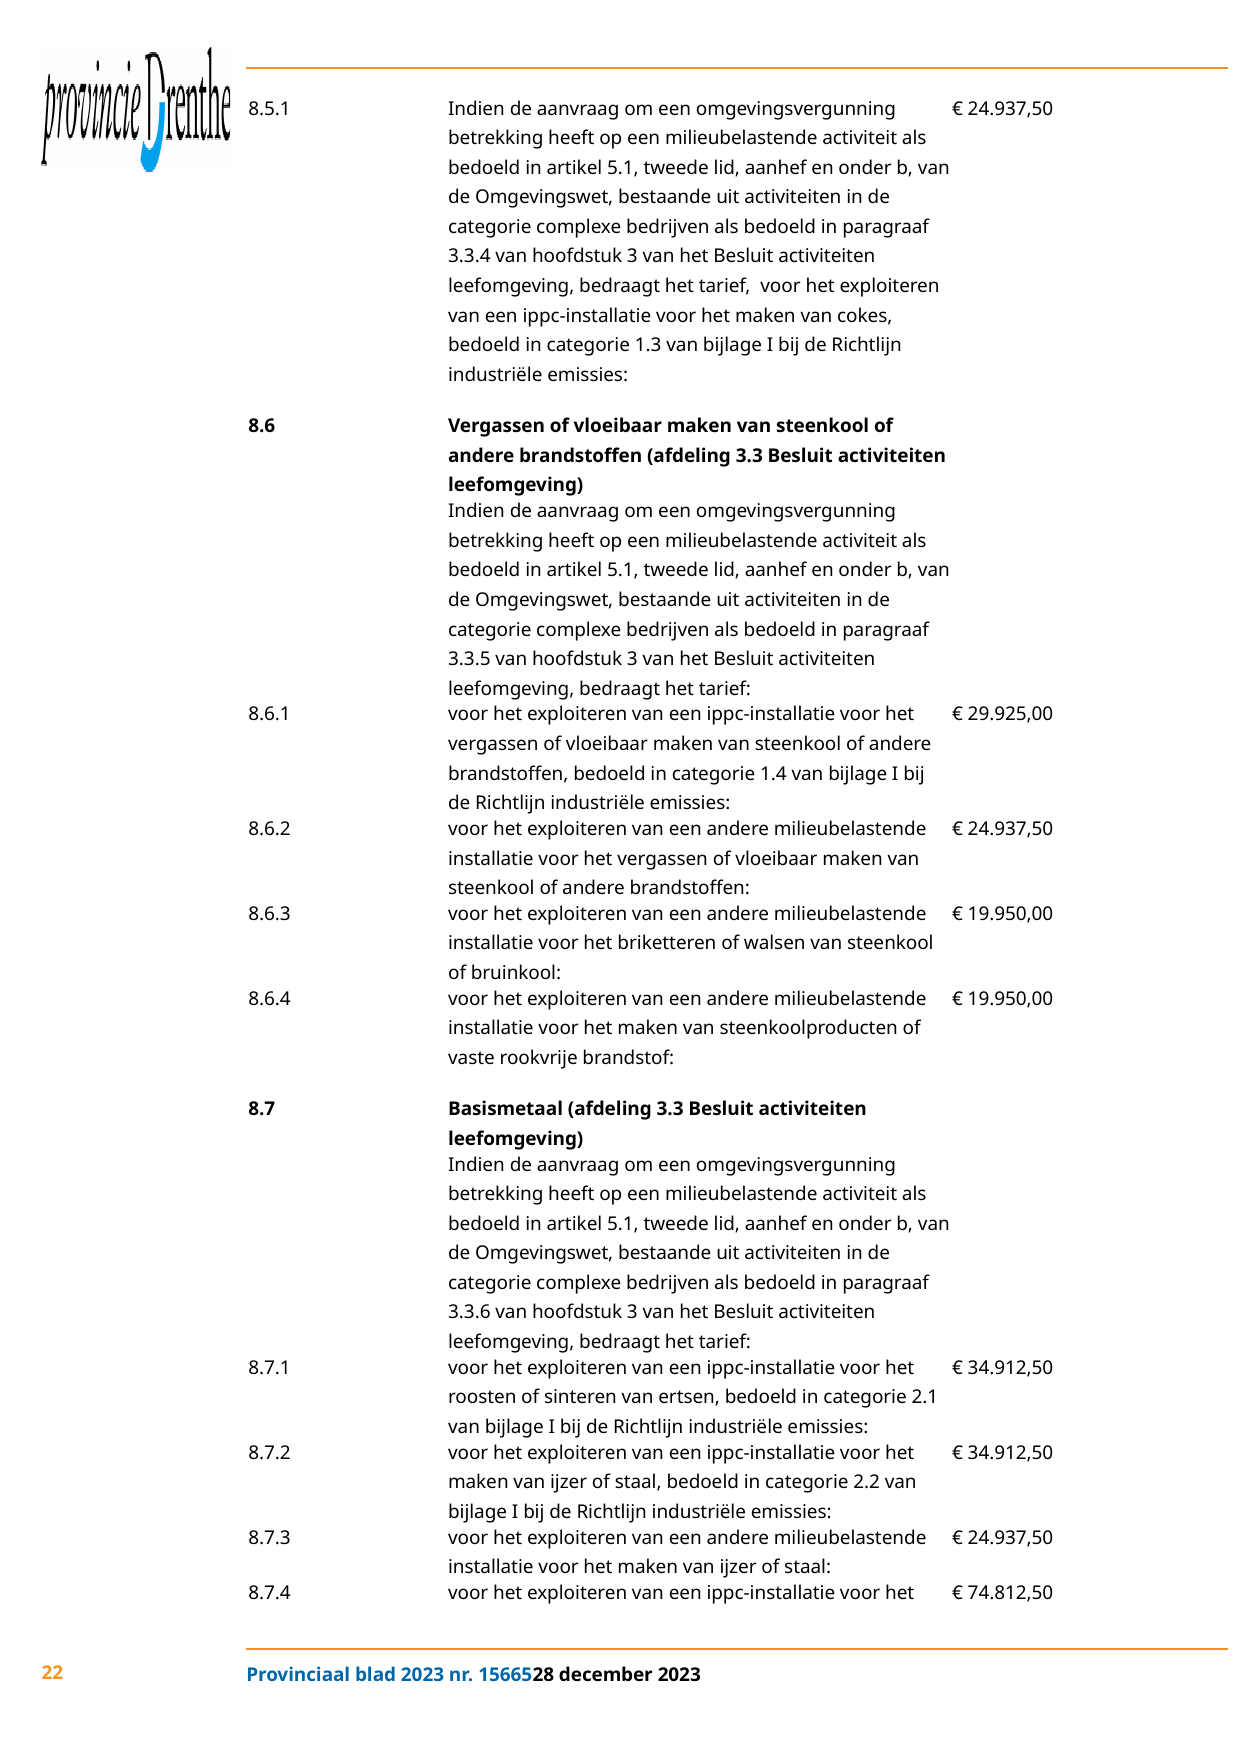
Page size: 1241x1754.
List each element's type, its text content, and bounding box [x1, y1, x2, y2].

table_cell 8.7.1 [248, 1354, 448, 1439]
table_cell [952, 1096, 1152, 1151]
table_cell 8.7.3 [248, 1524, 448, 1579]
table_cell Indien de aanvraag om een omgevingsvergunning betrekking heeft op een milieubelastende activiteit als bedoeld in artikel 5.1, tweede lid, aanhef en onder b, van de Omgevingswet, bestaande uit activiteiten in de categorie complexe bedrijven als bedoeld in paragraaf 3.3.5 van hoofdstuk 3 van het Besluit activiteiten leefomgeving, bedraagt het tarief: [448, 498, 952, 701]
table_cell voor het exploiteren van een ippc-installatie voor het maken van ijzer of staal, bedoeld in categorie 2.2 van bijlage I bij de Richtlijn industriële emissies: [448, 1439, 952, 1524]
table_cell € 24.937,50 [952, 95, 1152, 387]
table_cell voor het exploiteren van een andere milieubelastende installatie voor het vergassen of vloeibaar maken van steenkool of andere brandstoffen: [448, 815, 952, 900]
table_cell 8.6.1 [248, 701, 448, 815]
table_cell € 34.912,50 [952, 1439, 1152, 1524]
table_cell € 24.937,50 [952, 1524, 1152, 1579]
table_cell [952, 387, 1152, 412]
table_cell [952, 1151, 1152, 1354]
table_cell [952, 1070, 1152, 1096]
table_cell Indien de aanvraag om een omgevingsvergunning betrekking heeft op een milieubelastende activiteit als bedoeld in artikel 5.1, tweede lid, aanhef en onder b, van de Omgevingswet, bestaande uit activiteiten in de categorie complexe bedrijven als bedoeld in paragraaf 3.3.4 van hoofdstuk 3 van het Besluit activiteiten leefomgeving, bedraagt het tarief, voor het exploiteren van een ippc-installatie voor het maken van cokes, bedoeld in categorie 1.3 van bijlage I bij de Richtlijn industriële emissies: [448, 95, 952, 387]
table_cell [248, 1070, 448, 1096]
table_cell Indien de aanvraag om een omgevingsvergunning betrekking heeft op een milieubelastende activiteit als bedoeld in artikel 5.1, tweede lid, aanhef en onder b, van de Omgevingswet, bestaande uit activiteiten in de categorie complexe bedrijven als bedoeld in paragraaf 3.3.6 van hoofdstuk 3 van het Besluit activiteiten leefomgeving, bedraagt het tarief: [448, 1151, 952, 1354]
table_cell voor het exploiteren van een andere milieubelastende installatie voor het maken van steenkoolproducten of vaste rookvrije brandstof: [448, 985, 952, 1070]
table_cell € 29.925,00 [952, 701, 1152, 815]
picture [41, 47, 231, 172]
table_cell Vergassen of vloeibaar maken van steenkool of andere brandstoffen (afdeling 3.3 Besluit activiteiten leefomgeving) [448, 413, 952, 497]
table_cell voor het exploiteren van een ippc-installatie voor het vergassen of vloeibaar maken van steenkool of andere brandstoffen, bedoeld in categorie 1.4 van bijlage I bij de Richtlijn industriële emissies: [448, 701, 952, 815]
table_cell [448, 1070, 952, 1096]
table_cell voor het exploiteren van een andere milieubelastende installatie voor het maken van ijzer of staal: [448, 1524, 952, 1579]
table_cell voor het exploiteren van een ippc-installatie voor het roosten of sinteren van ertsen, bedoeld in categorie 2.1 van bijlage I bij de Richtlijn industriële emissies: [448, 1354, 952, 1439]
table_cell [952, 498, 1152, 701]
table_cell 8.7 [248, 1096, 448, 1151]
table_cell voor het exploiteren van een andere milieubelastende installatie voor het briketteren of walsen van steenkool of bruinkool: [448, 900, 952, 985]
table_cell 8.7.4 [248, 1579, 448, 1605]
table_cell 8.7.2 [248, 1439, 448, 1524]
table_cell € 74.812,50 [952, 1579, 1152, 1605]
table_cell [248, 498, 448, 701]
table_cell voor het exploiteren van een ippc-installatie voor het [448, 1579, 952, 1605]
table_cell € 19.950,00 [952, 900, 1152, 985]
table_cell [248, 1151, 448, 1354]
table_cell 8.5.1 [248, 95, 448, 387]
table_cell [952, 413, 1152, 497]
table_cell € 24.937,50 [952, 815, 1152, 900]
table_cell € 19.950,00 [952, 985, 1152, 1070]
table_cell 8.6 [248, 413, 448, 497]
table_cell 8.6.2 [248, 815, 448, 900]
table_cell Basismetaal (afdeling 3.3 Besluit activiteiten leefomgeving) [448, 1096, 952, 1151]
table_cell 8.6.4 [248, 985, 448, 1070]
table_cell [448, 387, 952, 412]
table_cell € 34.912,50 [952, 1354, 1152, 1439]
table_cell 8.6.3 [248, 900, 448, 985]
table_cell [248, 387, 448, 412]
